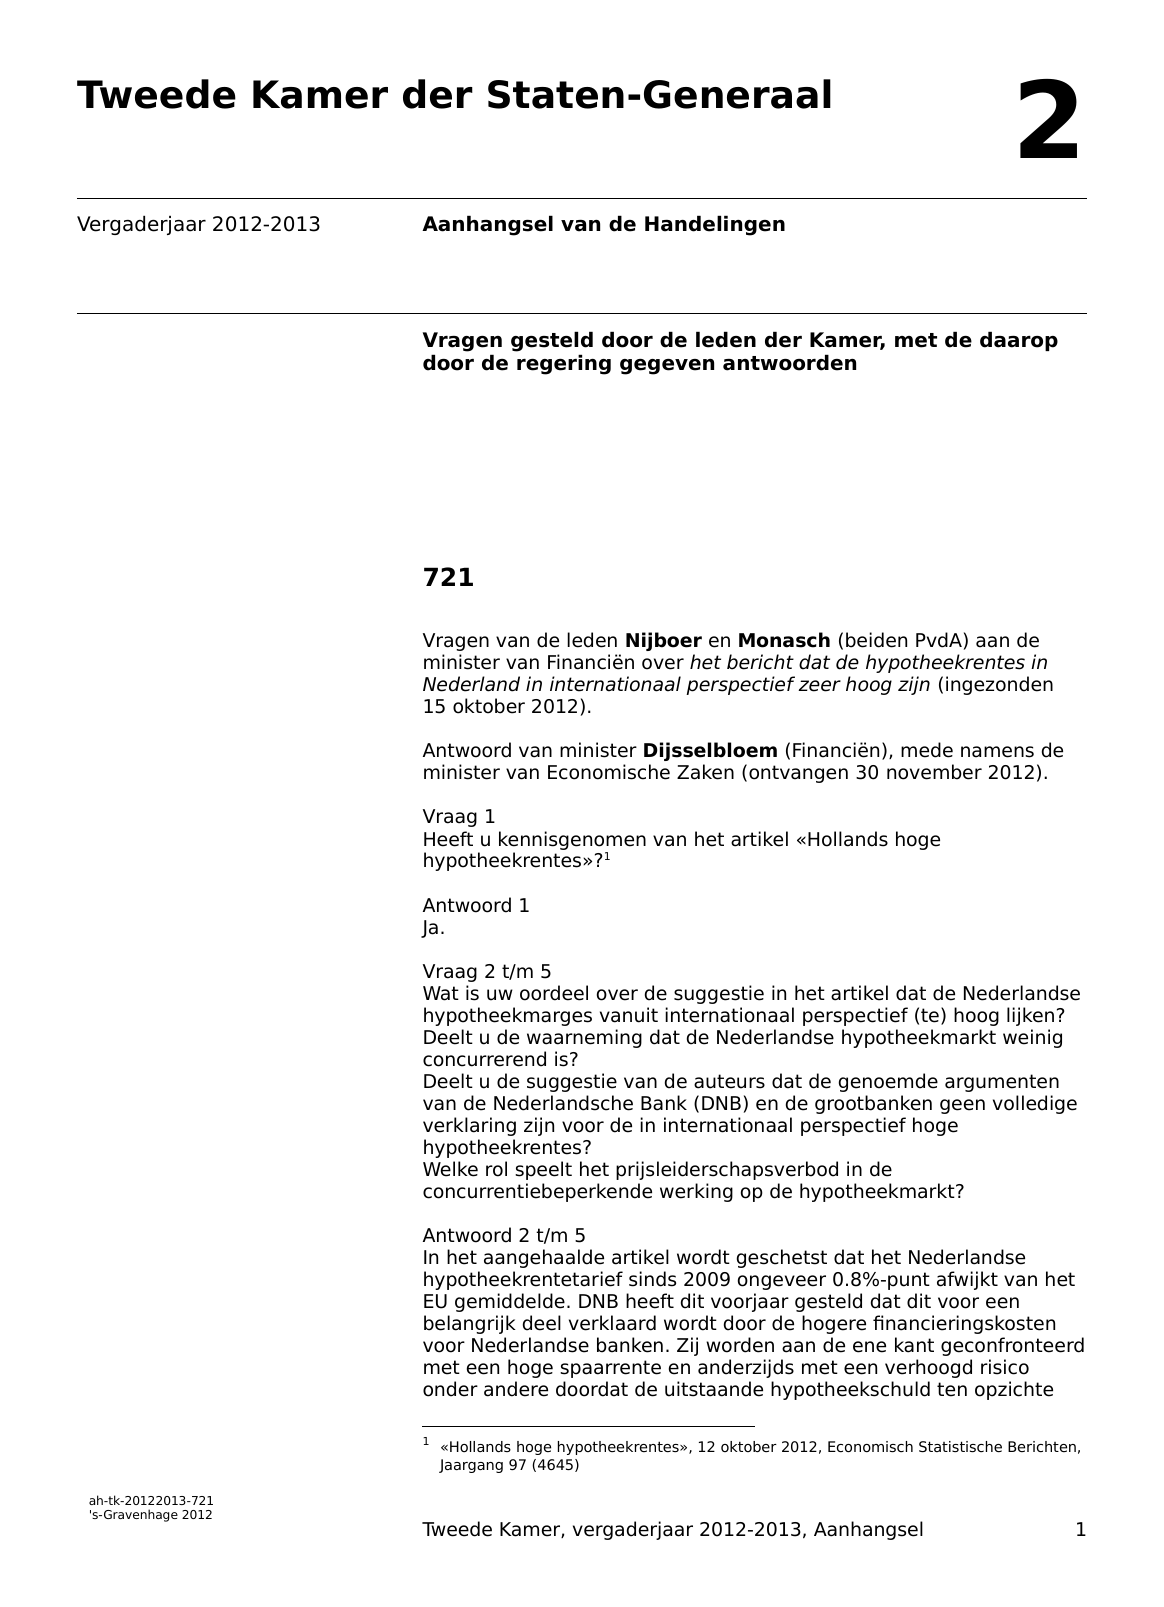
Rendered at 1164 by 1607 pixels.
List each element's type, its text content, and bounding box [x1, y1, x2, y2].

text In het aangehaalde artikel wordt geschetst dat het Nederlandse hypotheekrentetarief sinds 2009 ongeveer 0.8%-punt afwijkt van het EU gemiddelde. DNB heeft dit voorjaar gesteld dat dit voor een belangrijk deel verklaard wordt door de hogere financieringskosten voor Nederlandse banken. Zij worden aan de ene kant geconfronteerd met een hoge spaarrente en anderzijds met een verhoogd risico onder andere doordat de uitstaande hypotheekschuld ten opzichte [422, 1247, 1087, 1401]
table_cell Aanhangsel van de Handelingen [422, 199, 1087, 313]
text Antwoord 1 [422, 894, 1087, 917]
text Heeft u kennisgenomen van het artikel «Hollands hoge hypotheekrentes»? [422, 828, 1087, 872]
table_cell Vragen gesteld door de leden der Kamer, met de daarop door de regering gegeven antwoorden [422, 314, 1087, 375]
text 721 [422, 563, 1087, 592]
text Deelt u de waarneming dat de Nederlandse hypotheekmarkt weinig concurrerend is? [422, 1027, 1087, 1071]
text Vragen van de leden Nijboer en Monasch (beiden PvdA) aan de minister van Financiën over het bericht dat de hypotheekrentes in Nederland in internationaal perspectief zeer hoog zijn (ingezonden 15 oktober 2012). [422, 630, 1087, 718]
table_cell Vergaderjaar 2012-2013 [77, 199, 422, 313]
text Welke rol speelt het prijsleiderschapsverbod in de concurrentiebeperkende werking op de hypotheekmarkt? [422, 1158, 1087, 1202]
text Vraag 1 [422, 806, 1087, 828]
table_header Tweede Kamer der Staten-Generaal [77, 59, 886, 198]
table_header 2 [886, 59, 1087, 198]
text Ja. [422, 917, 1087, 938]
text 's-Gravenhage 2012 [88, 1508, 323, 1522]
table_cell [77, 314, 422, 375]
text Vraag 2 t/m 5 [422, 961, 1087, 983]
text «Hollands hoge hypotheekrentes», 12 oktober 2012, Economisch Statistische Berichten, Jaargang 97 (4645) [422, 1435, 1087, 1474]
text Deelt u de suggestie van de auteurs dat de genoemde argumenten van de Nederlandsche Bank (DNB) en de grootbanken geen volledige verklaring zijn voor de in internationaal perspectief hoge hypotheekrentes? [422, 1071, 1087, 1158]
text Antwoord van minister Dijsselbloem (Financiën), mede namens de minister van Economische Zaken (ontvangen 30 november 2012). [422, 740, 1087, 784]
text Wat is uw oordeel over de suggestie in het artikel dat de Nederlandse hypotheekmarges vanuit internationaal perspectief (te) hoog lijken? [422, 983, 1087, 1027]
text Antwoord 2 t/m 5 [422, 1225, 1087, 1247]
text ah-tk-20122013-721 [88, 1494, 323, 1508]
